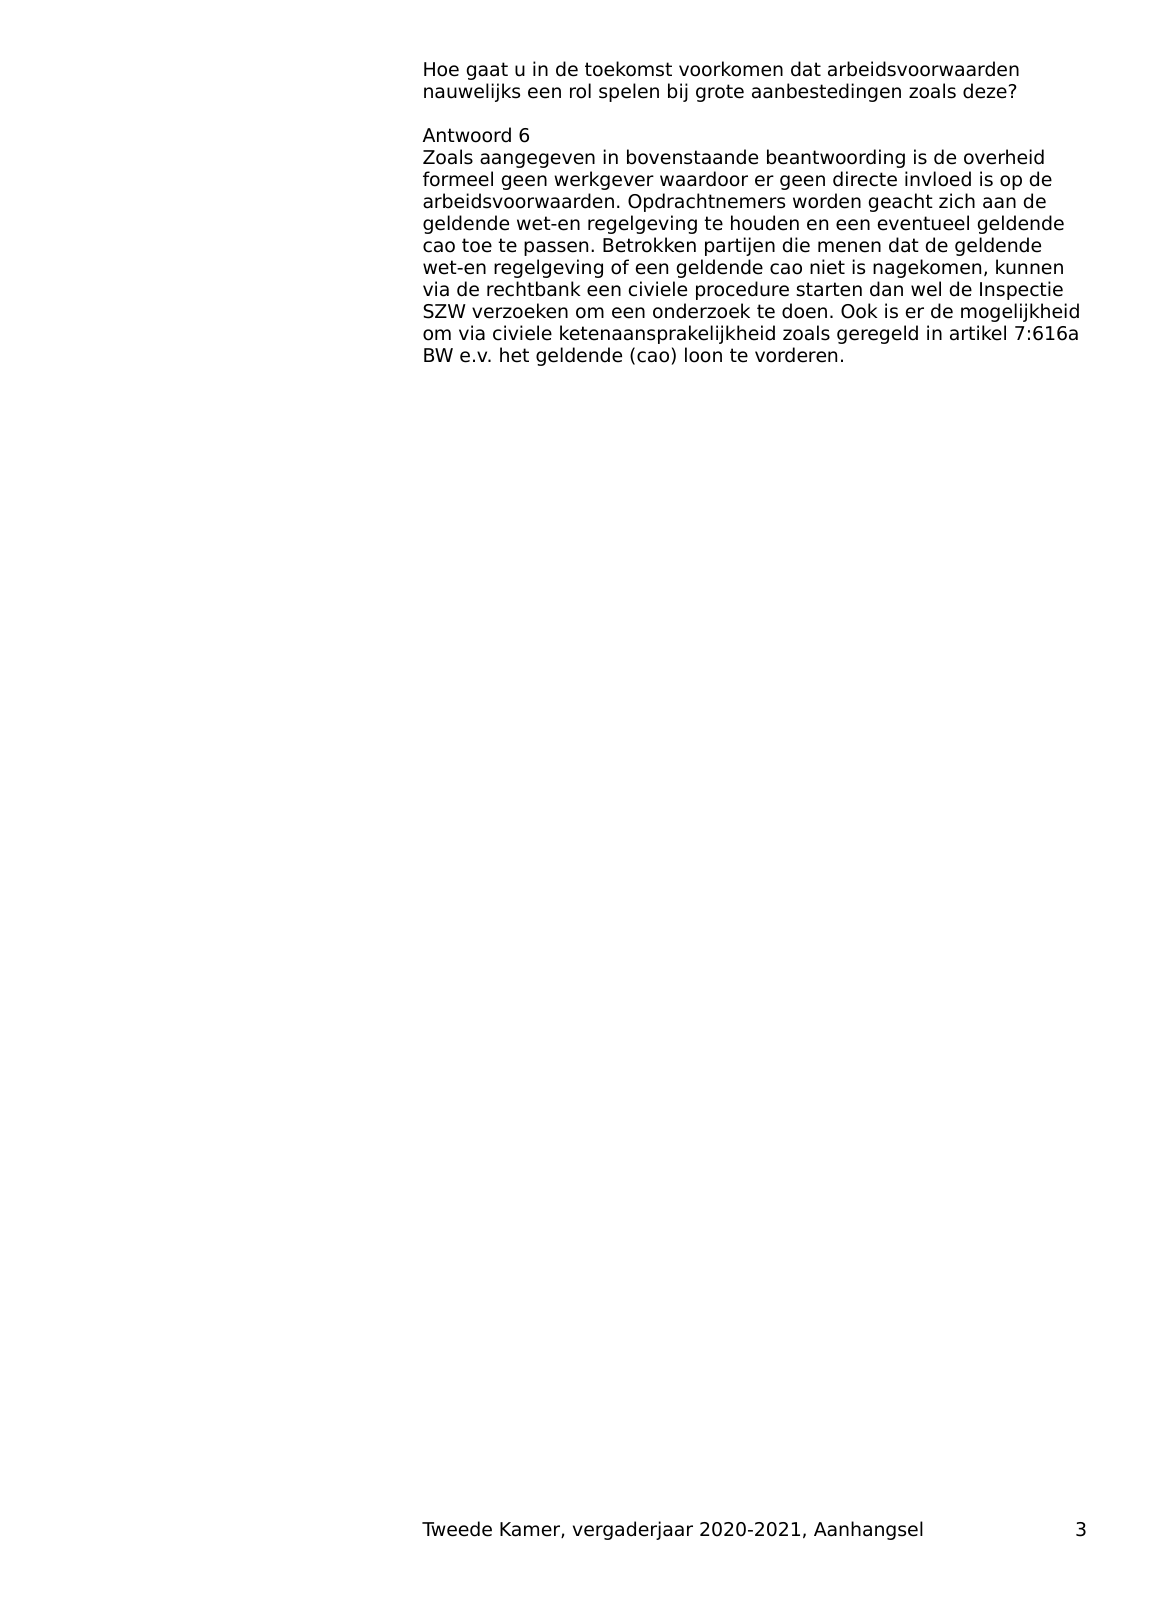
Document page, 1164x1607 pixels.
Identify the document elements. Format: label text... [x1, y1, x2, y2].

text Hoe gaat u in de toekomst voorkomen dat arbeidsvoorwaarden nauwelijks een rol spelen bij grote aanbestedingen zoals deze? [422, 59, 1087, 103]
text Zoals aangegeven in bovenstaande beantwoording is de overheid formeel geen werkgever waardoor er geen directe invloed is op de arbeidsvoorwaarden. Opdrachtnemers worden geacht zich aan de geldende wet-en regelgeving te houden en een eventueel geldende cao toe te passen. Betrokken partijen die menen dat de geldende wet-en regelgeving of een geldende cao niet is nagekomen, kunnen via de rechtbank een civiele procedure starten dan wel de Inspectie SZW verzoeken om een onderzoek te doen. Ook is er de mogelijkheid om via civiele ketenaansprakelijkheid zoals geregeld in artikel 7:616a BW e.v. het geldende (cao) loon te vorderen. [422, 147, 1087, 367]
text Antwoord 6 [422, 125, 1087, 147]
